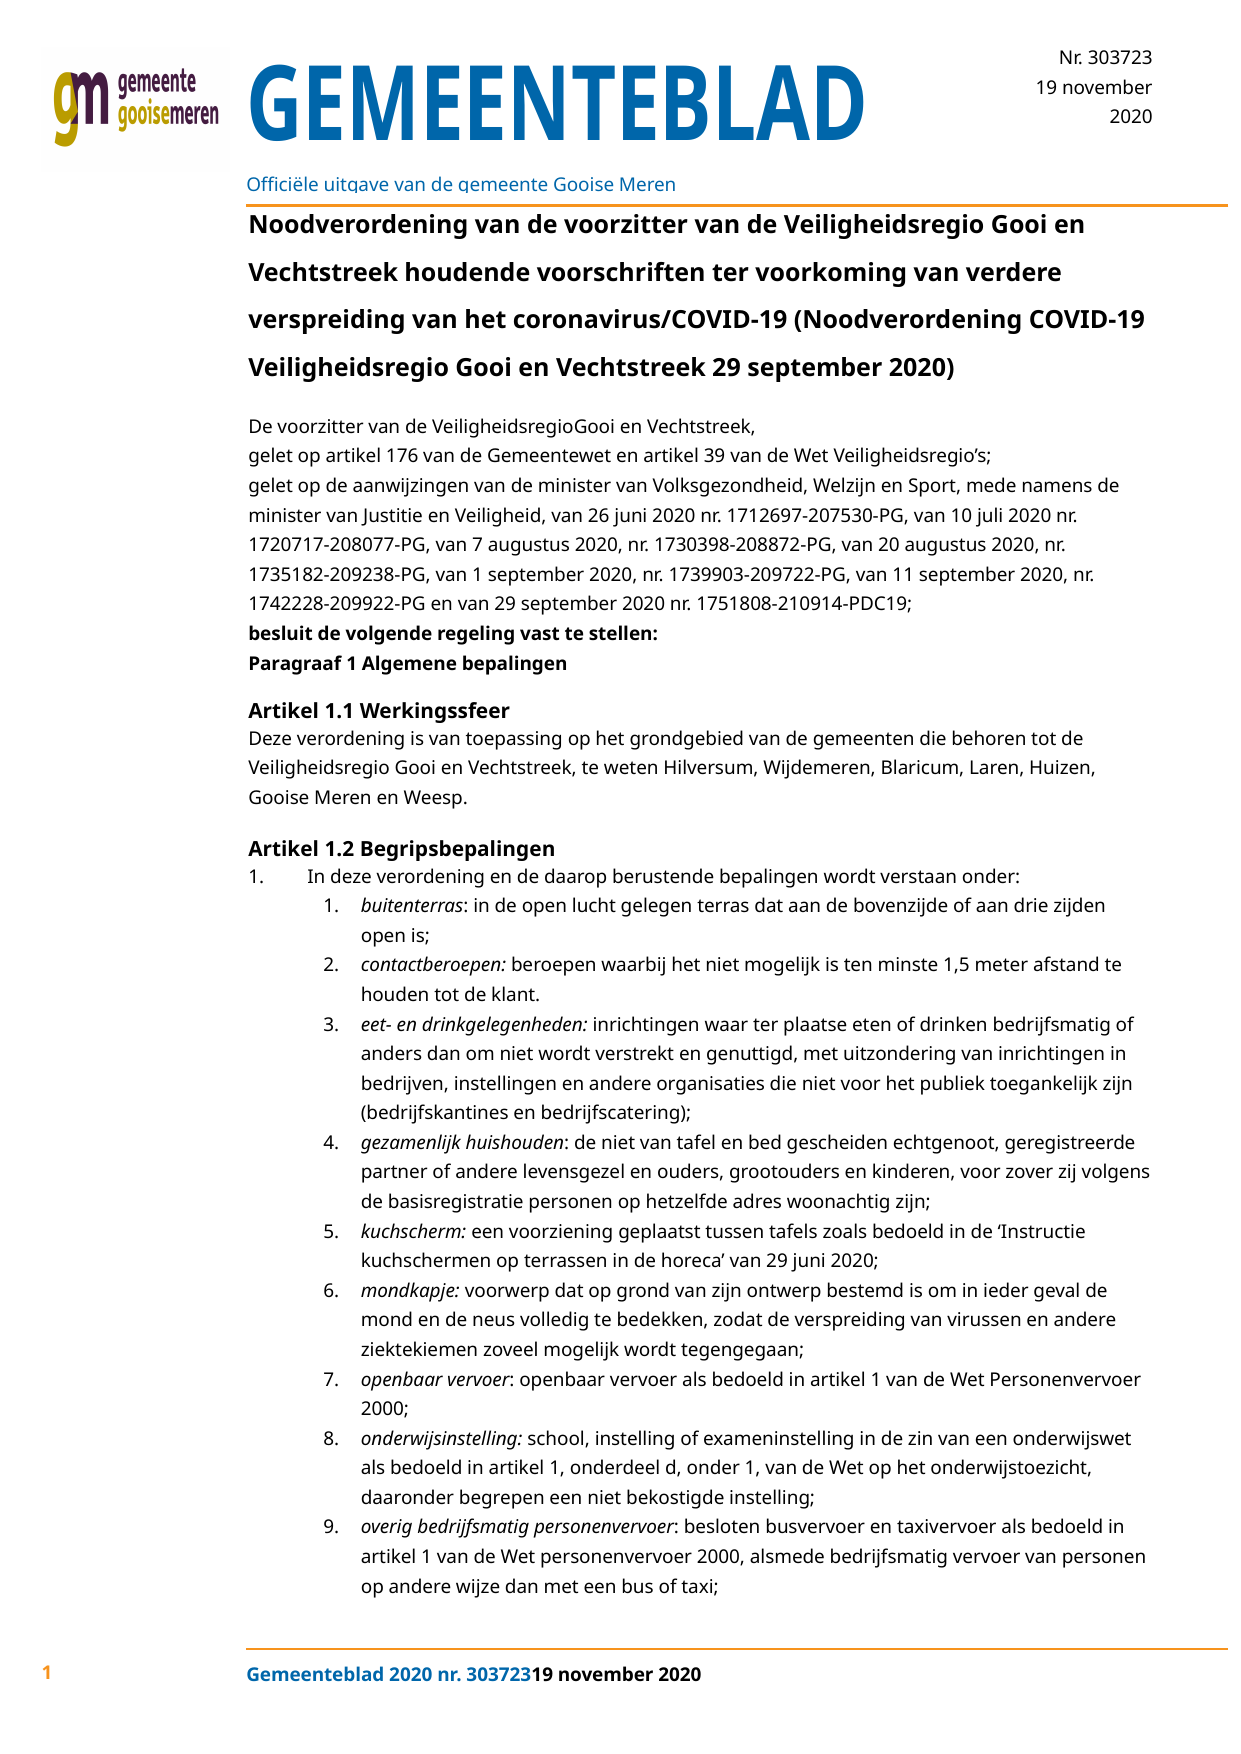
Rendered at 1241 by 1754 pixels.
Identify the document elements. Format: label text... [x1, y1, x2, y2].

text Artikel 1.1 Werkingssfeer [248, 696, 1152, 725]
list buitenterras: in de open lucht gelegen terras dat aan de bovenzijde of aan drie zijden open is; [323, 892, 1152, 948]
picture [41, 47, 231, 172]
list In deze verordening en de daarop berustende bepalingen wordt verstaan onder: [248, 863, 1152, 888]
list gezamenlijk huishouden: de niet van tafel en bed gescheiden echtgenoot, geregistreerde partner of andere levensgezel en ouders, grootouders en kinderen, voor zover zij volgens de basisregistratie personen op hetzelfde adres woonachtig zijn; [323, 1129, 1152, 1214]
list onderwijsinstelling: school, instelling of exameninstelling in de zin van een onderwijswet als bedoeld in artikel 1, onderdeel d, onder 1, van de Wet op het onderwijstoezicht, daaronder begrepen een niet bekostigde instelling; [323, 1425, 1152, 1510]
text Artikel 1.2 Begripsbepalingen [248, 834, 1152, 863]
text Deze verordening is van toepassing op het grondgebied van de gemeenten die behoren tot de Veiligheidsregio Gooi en Vechtstreek, te weten Hilversum, Wijdemeren, Blaricum, Laren, Huizen, Gooise Meren en Weesp. [248, 725, 1152, 810]
text Paragraaf 1 Algemene bepalingen [248, 650, 1152, 676]
text gelet op de aanwijzingen van de minister van Volksgezondheid, Welzijn en Sport, mede namens de minister van Justitie en Veiligheid, van 26 juni 2020 nr. 1712697-207530-PG, van 10 juli 2020 nr. 1720717-208077-PG, van 7 augustus 2020, nr. 1730398-208872-PG, van 20 augustus 2020, nr. 1735182-209238-PG, van 1 september 2020, nr. 1739903-209722-PG, van 11 september 2020, nr. 1742228-209922-PG en van 29 september 2020 nr. 1751808-210914-PDC19; [248, 472, 1152, 616]
list contactberoepen: beroepen waarbij het niet mogelijk is ten minste 1,5 meter afstand te houden tot de klant. [323, 952, 1152, 1007]
text De voorzitter van de VeiligheidsregioGooi en Vechtstreek, [248, 413, 1152, 439]
list kuchscherm: een voorziening geplaatst tussen tafels zoals bedoeld in de ‘Instructie kuchschermen op terrassen in de horeca’ van 29 juni 2020; [323, 1218, 1152, 1273]
text besluit de volgende regeling vast te stellen: [248, 620, 1152, 646]
list overig bedrijfsmatig personenvervoer: besloten busvervoer en taxivervoer als bedoeld in artikel 1 van de Wet personenvervoer 2000, alsmede bedrijfsmatig vervoer van personen op andere wijze dan met een bus of taxi; [323, 1514, 1152, 1598]
list eet- en drinkgelegenheden: inrichtingen waar ter plaatse eten of drinken bedrijfsmatig of anders dan om niet wordt verstrekt en genuttigd, met uitzondering van inrichtingen in bedrijven, instellingen en andere organisaties die niet voor het publiek toegankelijk zijn (bedrijfskantines en bedrijfscatering); [323, 1011, 1152, 1125]
list openbaar vervoer: openbaar vervoer als bedoeld in artikel 1 van de Wet Personenvervoer 2000; [323, 1366, 1152, 1421]
text Noodverordening van de voorzitter van de Veiligheidsregio Gooi en Vechtstreek houdende voorschriften ter voorkoming van verdere verspreiding van het coronavirus/COVID-19 (Noodverordening COVID-19 Veiligheidsregio Gooi en Vechtstreek 29 september 2020) [248, 207, 1152, 384]
list mondkapje: voorwerp dat op grond van zijn ontwerp bestemd is om in ieder geval de mond en de neus volledig te bedekken, zodat de verspreiding van virussen en andere ziektekiemen zoveel mogelijk wordt tegengegaan; [323, 1277, 1152, 1362]
text gelet op artikel 176 van de Gemeentewet en artikel 39 van de Wet Veiligheidsregio’s; [248, 443, 1152, 468]
